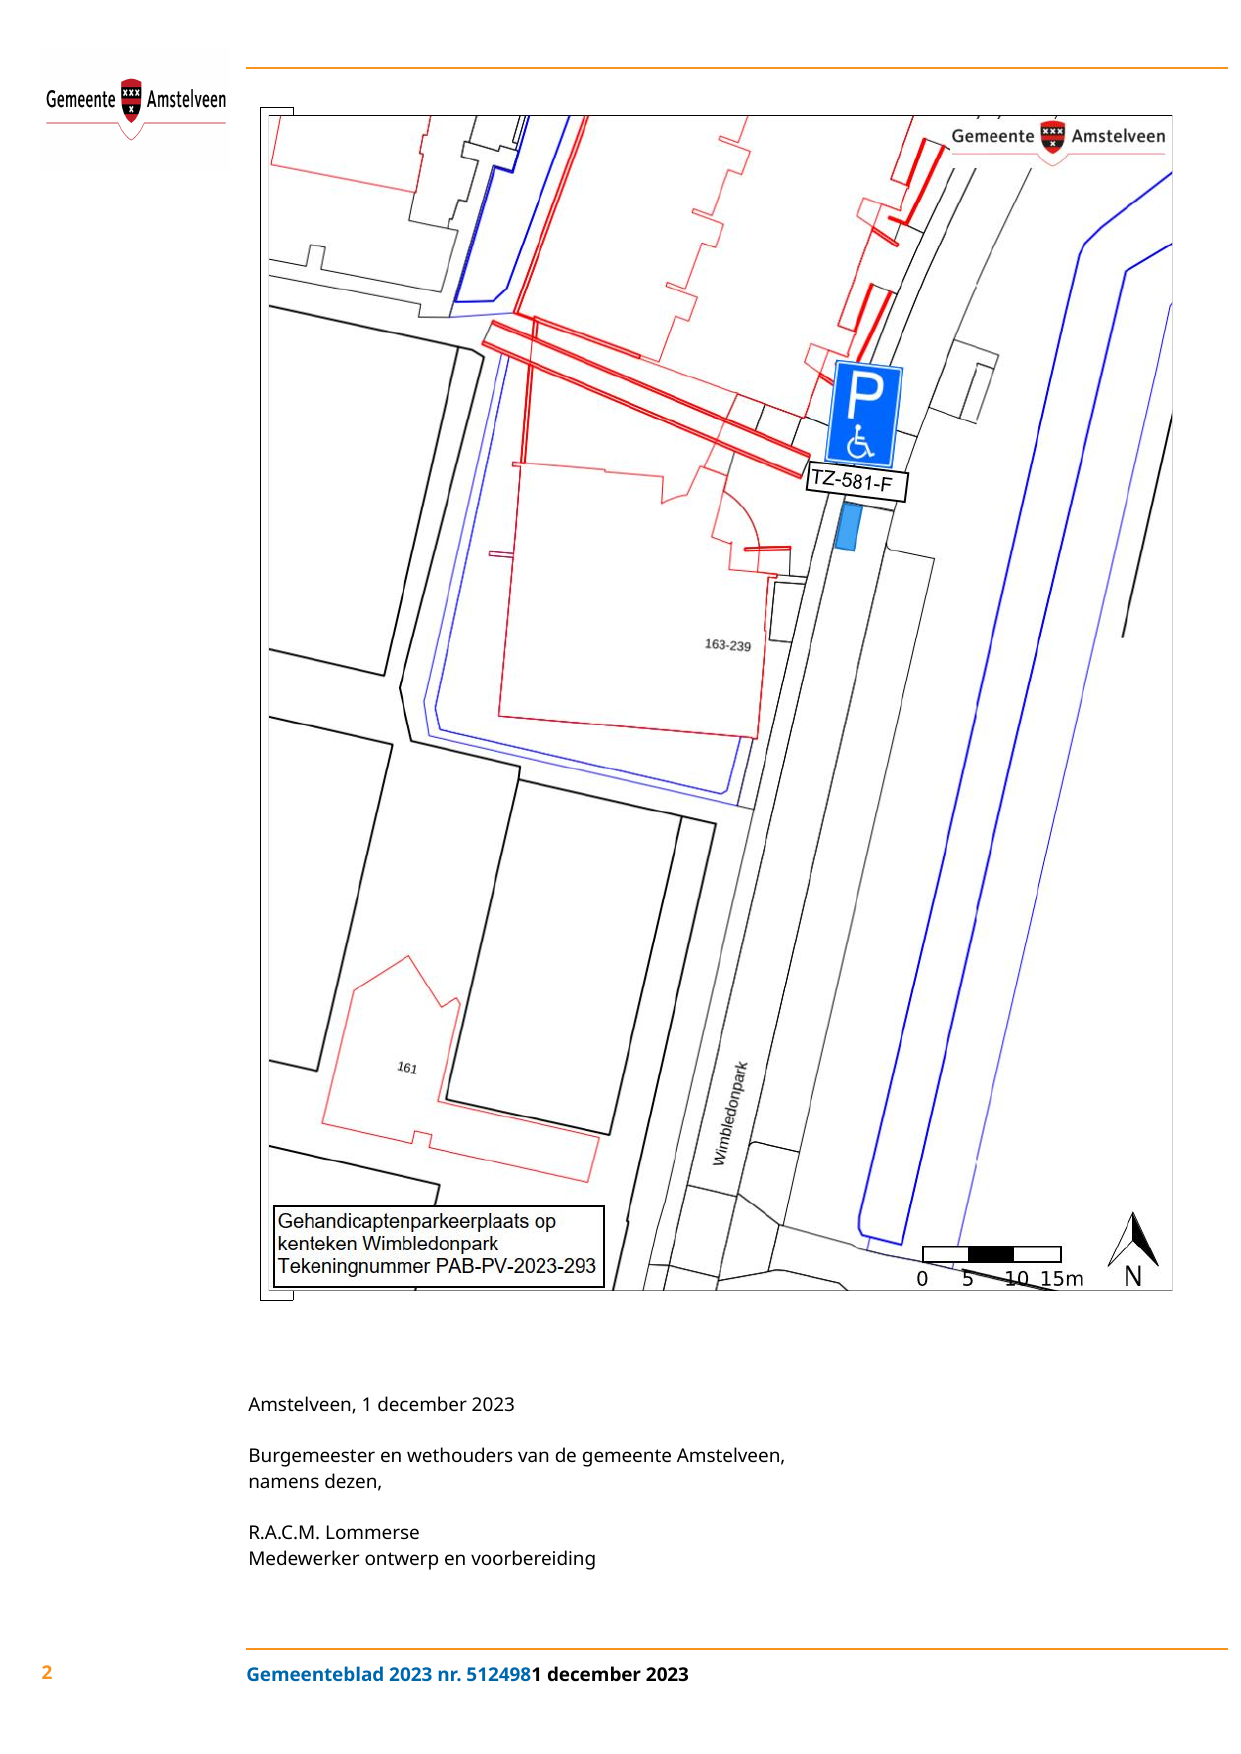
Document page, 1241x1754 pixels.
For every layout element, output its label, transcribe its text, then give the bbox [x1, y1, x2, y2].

text Burgemeester en wethouders van de gemeente Amstelveen, [248, 1442, 1152, 1468]
text Medewerker ontwerp en voorbereiding [248, 1545, 1152, 1571]
text R.A.C.M. Lommerse [248, 1519, 1152, 1545]
picture [41, 47, 231, 172]
text namens dezen, [248, 1468, 1152, 1494]
text Amstelveen, 1 december 2023 [248, 1391, 1152, 1417]
picture [268, 115, 1173, 1291]
